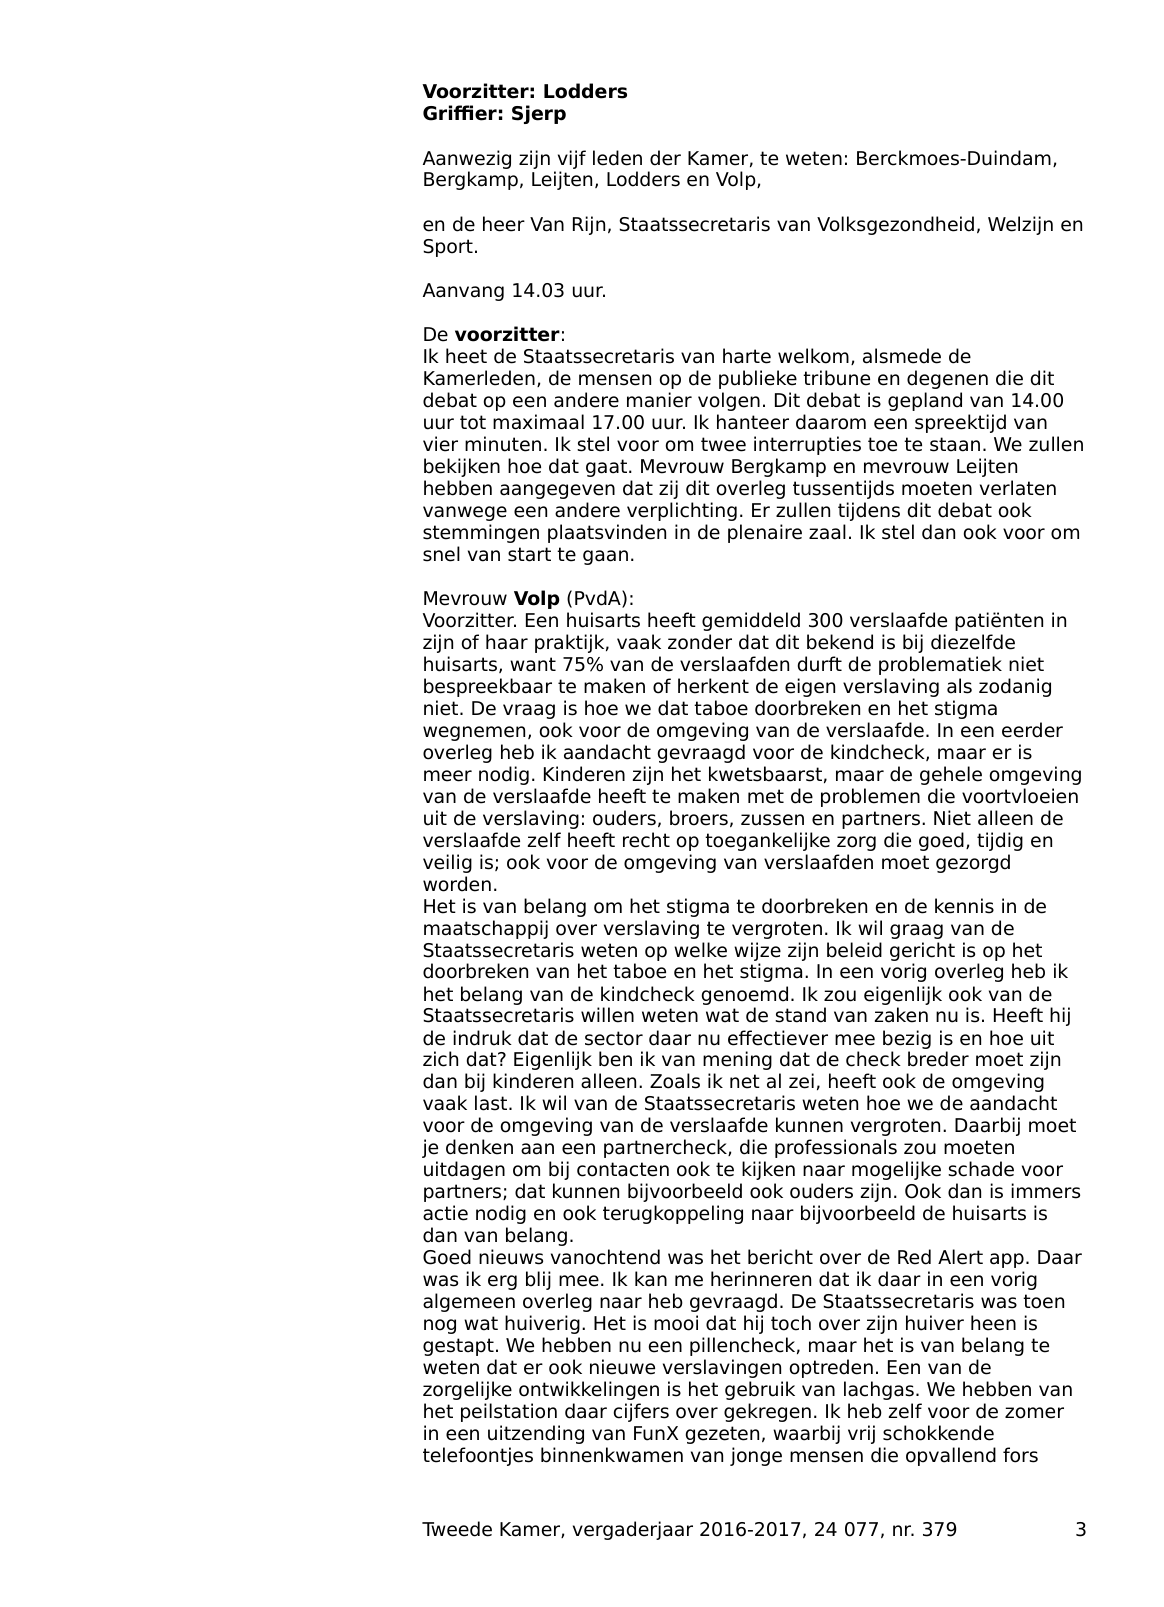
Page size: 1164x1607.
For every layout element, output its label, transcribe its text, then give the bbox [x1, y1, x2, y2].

text en de heer Van Rijn, Staatssecretaris van Volksgezondheid, Welzijn en Sport. [422, 213, 1087, 257]
text Aanwezig zijn vijf leden der Kamer, te weten: Berckmoes-Duindam, Bergkamp, Leijten, Lodders en Volp, [422, 147, 1087, 191]
text Griffier: Sjerp [422, 103, 1087, 125]
text Mevrouw Volp (PvdA): [422, 588, 1087, 610]
text Aanvang 14.03 uur. [422, 280, 1087, 302]
text Het is van belang om het stigma te doorbreken en de kennis in de maatschappij over verslaving te vergroten. Ik wil graag van de Staatssecretaris weten op welke wijze zijn beleid gericht is op het doorbreken van het taboe en het stigma. In een vorig overleg heb ik het belang van de kindcheck genoemd. Ik zou eigenlijk ook van de Staatssecretaris willen weten wat de stand van zaken nu is. Heeft hij de indruk dat de sector daar nu effectiever mee bezig is en hoe uit zich dat? Eigenlijk ben ik van mening dat de check breder moet zijn dan bij kinderen alleen. Zoals ik net al zei, heeft ook de omgeving vaak last. Ik wil van de Staatssecretaris weten hoe we de aandacht voor de omgeving van de verslaafde kunnen vergroten. Daarbij moet je denken aan een partnercheck, die professionals zou moeten uitdagen om bij contacten ook te kijken naar mogelijke schade voor partners; dat kunnen bijvoorbeeld ook ouders zijn. Ook dan is immers actie nodig en ook terugkoppeling naar bijvoorbeeld de huisarts is dan van belang. [422, 896, 1087, 1247]
text De voorzitter: [422, 324, 1087, 346]
text Voorzitter. Een huisarts heeft gemiddeld 300 verslaafde patiënten in zijn of haar praktijk, vaak zonder dat dit bekend is bij diezelfde huisarts, want 75% van de verslaafden durft de problematiek niet bespreekbaar te maken of herkent de eigen verslaving als zodanig niet. De vraag is hoe we dat taboe doorbreken en het stigma wegnemen, ook voor de omgeving van de verslaafde. In een eerder overleg heb ik aandacht gevraagd voor de kindcheck, maar er is meer nodig. Kinderen zijn het kwetsbaarst, maar de gehele omgeving van de verslaafde heeft te maken met de problemen die voortvloeien uit de verslaving: ouders, broers, zussen en partners. Niet alleen de verslaafde zelf heeft recht op toegankelijke zorg die goed, tijdig en veilig is; ook voor de omgeving van verslaafden moet gezorgd worden. [422, 610, 1087, 896]
text Goed nieuws vanochtend was het bericht over de Red Alert app. Daar was ik erg blij mee. Ik kan me herinneren dat ik daar in een vorig algemeen overleg naar heb gevraagd. De Staatssecretaris was toen nog wat huiverig. Het is mooi dat hij toch over zijn huiver heen is gestapt. We hebben nu een pillencheck, maar het is van belang te weten dat er ook nieuwe verslavingen optreden. Een van de zorgelijke ontwikkelingen is het gebruik van lachgas. We hebben van het peilstation daar cijfers over gekregen. Ik heb zelf voor de zomer in een uitzending van FunX gezeten, waarbij vrij schokkende telefoontjes binnenkwamen van jonge mensen die opvallend fors [422, 1247, 1087, 1467]
text Ik heet de Staatssecretaris van harte welkom, alsmede de Kamerleden, de mensen op de publieke tribune en degenen die dit debat op een andere manier volgen. Dit debat is gepland van 14.00 uur tot maximaal 17.00 uur. Ik hanteer daarom een spreektijd van vier minuten. Ik stel voor om twee interrupties toe te staan. We zullen bekijken hoe dat gaat. Mevrouw Bergkamp en mevrouw Leijten hebben aangegeven dat zij dit overleg tussentijds moeten verlaten vanwege een andere verplichting. Er zullen tijdens dit debat ook stemmingen plaatsvinden in de plenaire zaal. Ik stel dan ook voor om snel van start te gaan. [422, 346, 1087, 566]
text Voorzitter: Lodders [422, 81, 1087, 103]
